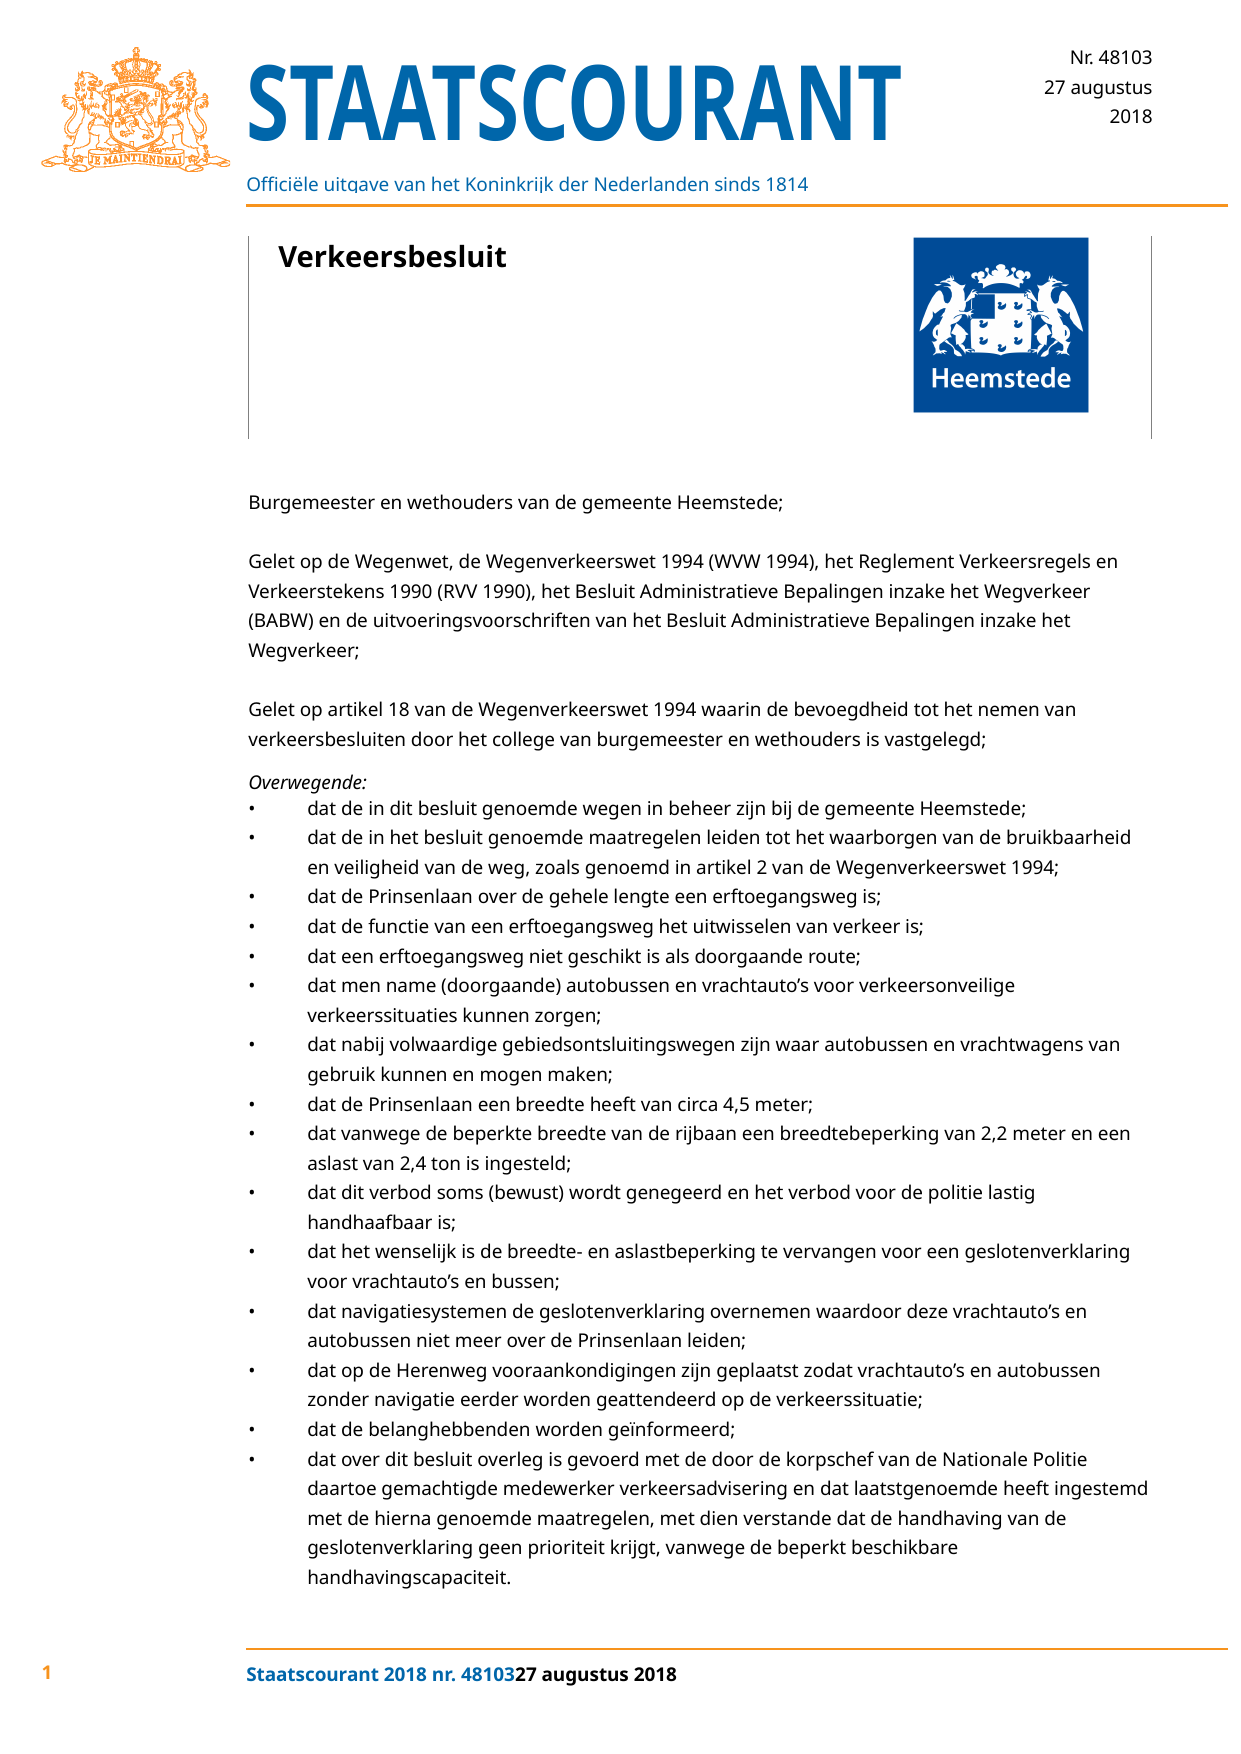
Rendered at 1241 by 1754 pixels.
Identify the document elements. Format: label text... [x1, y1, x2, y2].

list dat de Prinsenlaan een breedte heeft van circa 4,5 meter; [248, 1091, 1152, 1116]
list dat men name (doorgaande) autobussen en vrachtauto’s voor verkeersonveilige verkeerssituaties kunnen zorgen; [248, 972, 1152, 1028]
list dat vanwege de beperkte breedte van de rijbaan een breedtebeperking van 2,2 meter en een aslast van 2,4 ton is ingesteld; [248, 1120, 1152, 1176]
table_header Verkeersbesluit [249, 236, 850, 439]
picture [912, 236, 1090, 414]
list dat de in dit besluit genoemde wegen in beheer zijn bij de gemeente Heemstede; [248, 795, 1152, 821]
list dat een erftoegangsweg niet geschikt is als doorgaande route; [248, 943, 1152, 968]
table_header [1090, 236, 1151, 413]
list dat de belanghebbenden worden geïnformeerd; [248, 1416, 1152, 1442]
picture [41, 47, 231, 172]
text Burgemeester en wethouders van de gemeente Heemstede; [248, 489, 1152, 515]
table_header [850, 414, 1151, 439]
list dat dit verbod soms (bewust) wordt genegeerd en het verbod voor de politie lastig handhaafbaar is; [248, 1179, 1152, 1235]
list dat op de Herenweg vooraankondigingen zijn geplaatst zodat vrachtauto’s en autobussen zonder navigatie eerder worden geattendeerd op de verkeerssituatie; [248, 1357, 1152, 1412]
list dat nabij volwaardige gebiedsontsluitingswegen zijn waar autobussen en vrachtwagens van gebruik kunnen en mogen maken; [248, 1032, 1152, 1087]
list dat navigatiesystemen de geslotenverklaring overnemen waardoor deze vrachtauto’s en autobussen niet meer over de Prinsenlaan leiden; [248, 1298, 1152, 1353]
list dat het wenselijk is de breedte- en aslastbeperking te vervangen voor een geslotenverklaring voor vrachtauto’s en bussen; [248, 1239, 1152, 1294]
text Gelet op artikel 18 van de Wegenverkeerswet 1994 waarin de bevoegdheid tot het nemen van verkeersbesluiten door het college van burgemeester en wethouders is vastgelegd; [248, 696, 1152, 752]
list dat de Prinsenlaan over de gehele lengte een erftoegangsweg is; [248, 884, 1152, 909]
text Overwegende: [248, 769, 1152, 795]
table_header [850, 236, 912, 413]
list dat de functie van een erftoegangsweg het uitwisselen van verkeer is; [248, 913, 1152, 939]
list dat de in het besluit genoemde maatregelen leiden tot het waarborgen van de bruikbaarheid en veiligheid van de weg, zoals genoemd in artikel 2 van de Wegenverkeerswet 1994; [248, 824, 1152, 880]
list dat over dit besluit overleg is gevoerd met de door de korpschef van de Nationale Politie daartoe gemachtigde medewerker verkeersadvisering en dat laatstgenoemde heeft ingestemd met de hierna genoemde maatregelen, met dien verstande dat de handhaving van de geslotenverklaring geen prioriteit krijgt, vanwege de beperkt beschikbare handhavingscapaciteit. [248, 1446, 1152, 1590]
text Gelet op de Wegenwet, de Wegenverkeerswet 1994 (WVW 1994), het Reglement Verkeersregels en Verkeerstekens 1990 (RVV 1990), het Besluit Administratieve Bepalingen inzake het Wegverkeer (BABW) en de uitvoeringsvoorschriften van het Besluit Administratieve Bepalingen inzake het Wegverkeer; [248, 548, 1152, 663]
